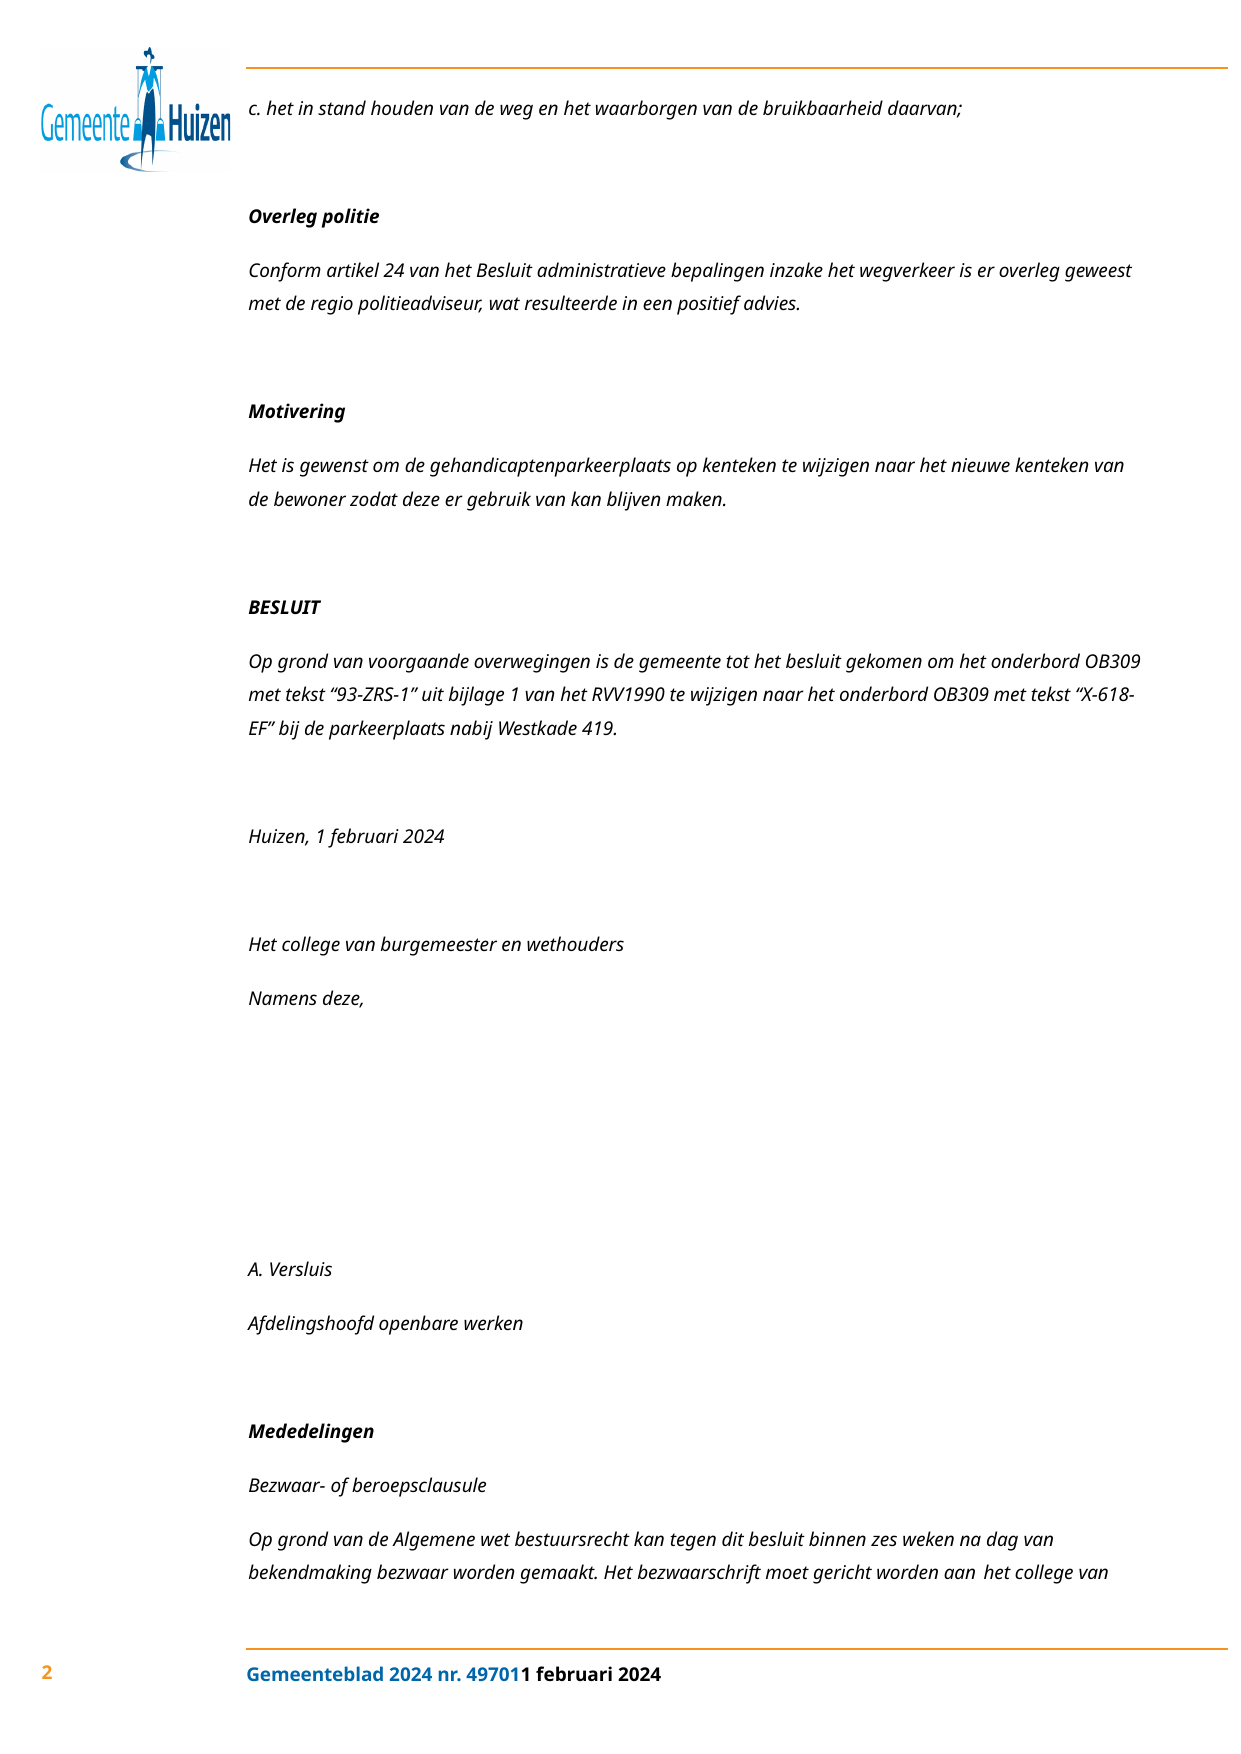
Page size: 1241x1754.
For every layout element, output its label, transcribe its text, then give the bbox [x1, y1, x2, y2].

text Het is gewenst om de gehandicaptenparkeerplaats op kenteken te wijzigen naar het nieuwe kenteken van de bewoner zodat deze er gebruik van kan blijven maken. [248, 453, 1152, 512]
text Bezwaar- of beroepsclausule [248, 1472, 1152, 1498]
text Afdelingshoofd openbare werken [248, 1310, 1152, 1336]
text Conform artikel 24 van het Besluit administratieve bepalingen inzake het wegverkeer is er overleg geweest met de regio politieadviseur, wat resulteerde in een positief advies. [248, 257, 1152, 316]
text Huizen, 1 februari 2024 [248, 823, 1152, 849]
text Namens deze, [248, 985, 1152, 1011]
text Het college van burgemeester en wethouders [248, 931, 1152, 957]
text A. Versluis [248, 1256, 1152, 1281]
text Motivering [248, 398, 1152, 424]
text BESLUIT [248, 594, 1152, 620]
text Op grond van de Algemene wet bestuursrecht kan tegen dit besluit binnen zes weken na dag van bekendmaking bezwaar worden gemaakt. Het bezwaarschrift moet gericht worden aan het college van [248, 1526, 1152, 1585]
picture [41, 47, 231, 172]
text Mededelingen [248, 1418, 1152, 1444]
text c. het in stand houden van de weg en het waarborgen van de bruikbaarheid daarvan; [248, 95, 1152, 121]
text Op grond van voorgaande overwegingen is de gemeente tot het besluit gekomen om het onderbord OB309 met tekst “93-ZRS-1” uit bijlage 1 van het RVV1990 te wijzigen naar het onderbord OB309 met tekst “X-618-EF” bij de parkeerplaats nabij Westkade 419. [248, 648, 1152, 741]
text Overleg politie [248, 203, 1152, 229]
